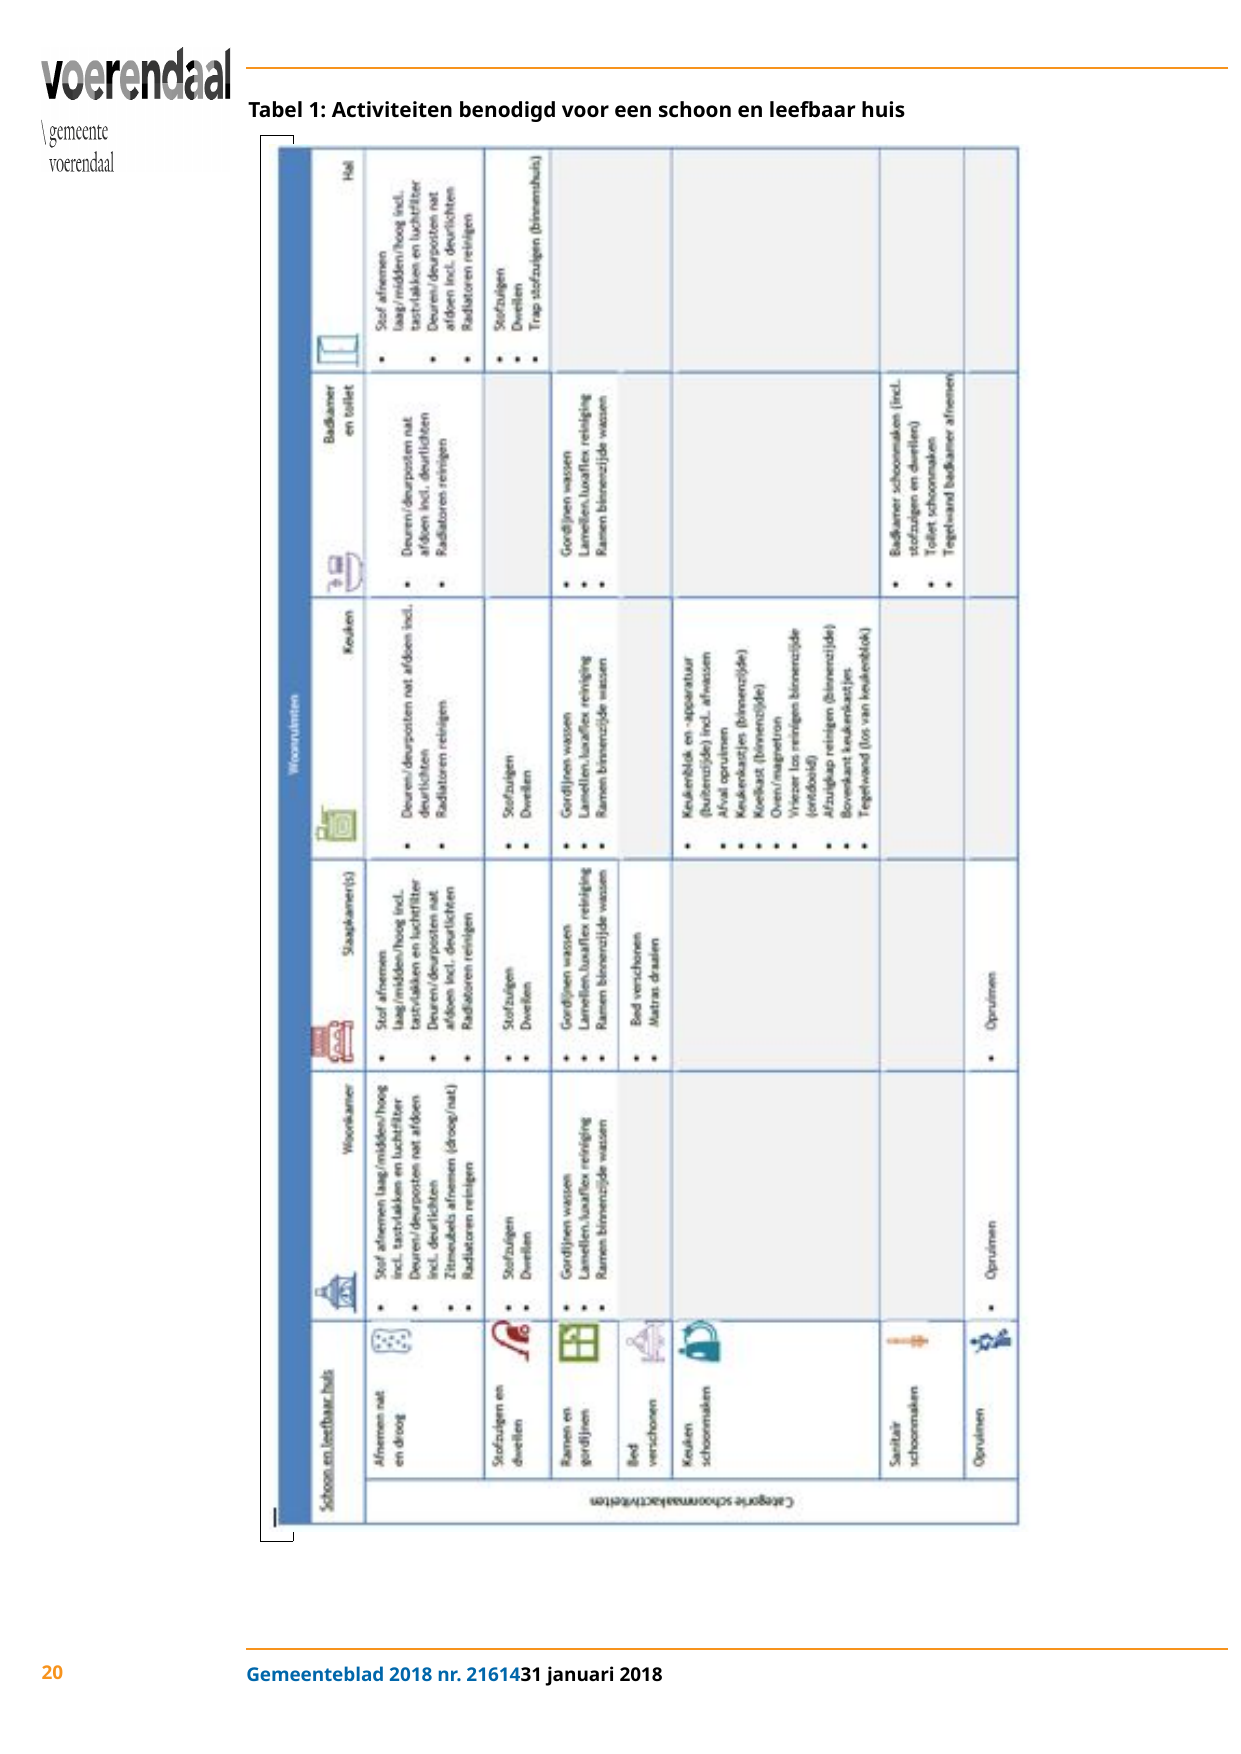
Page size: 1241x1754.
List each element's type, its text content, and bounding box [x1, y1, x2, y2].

picture [268, 144, 1037, 1532]
picture [41, 47, 231, 172]
text Tabel 1: Activiteiten benodigd voor een schoon en leefbaar huis [248, 95, 1152, 123]
